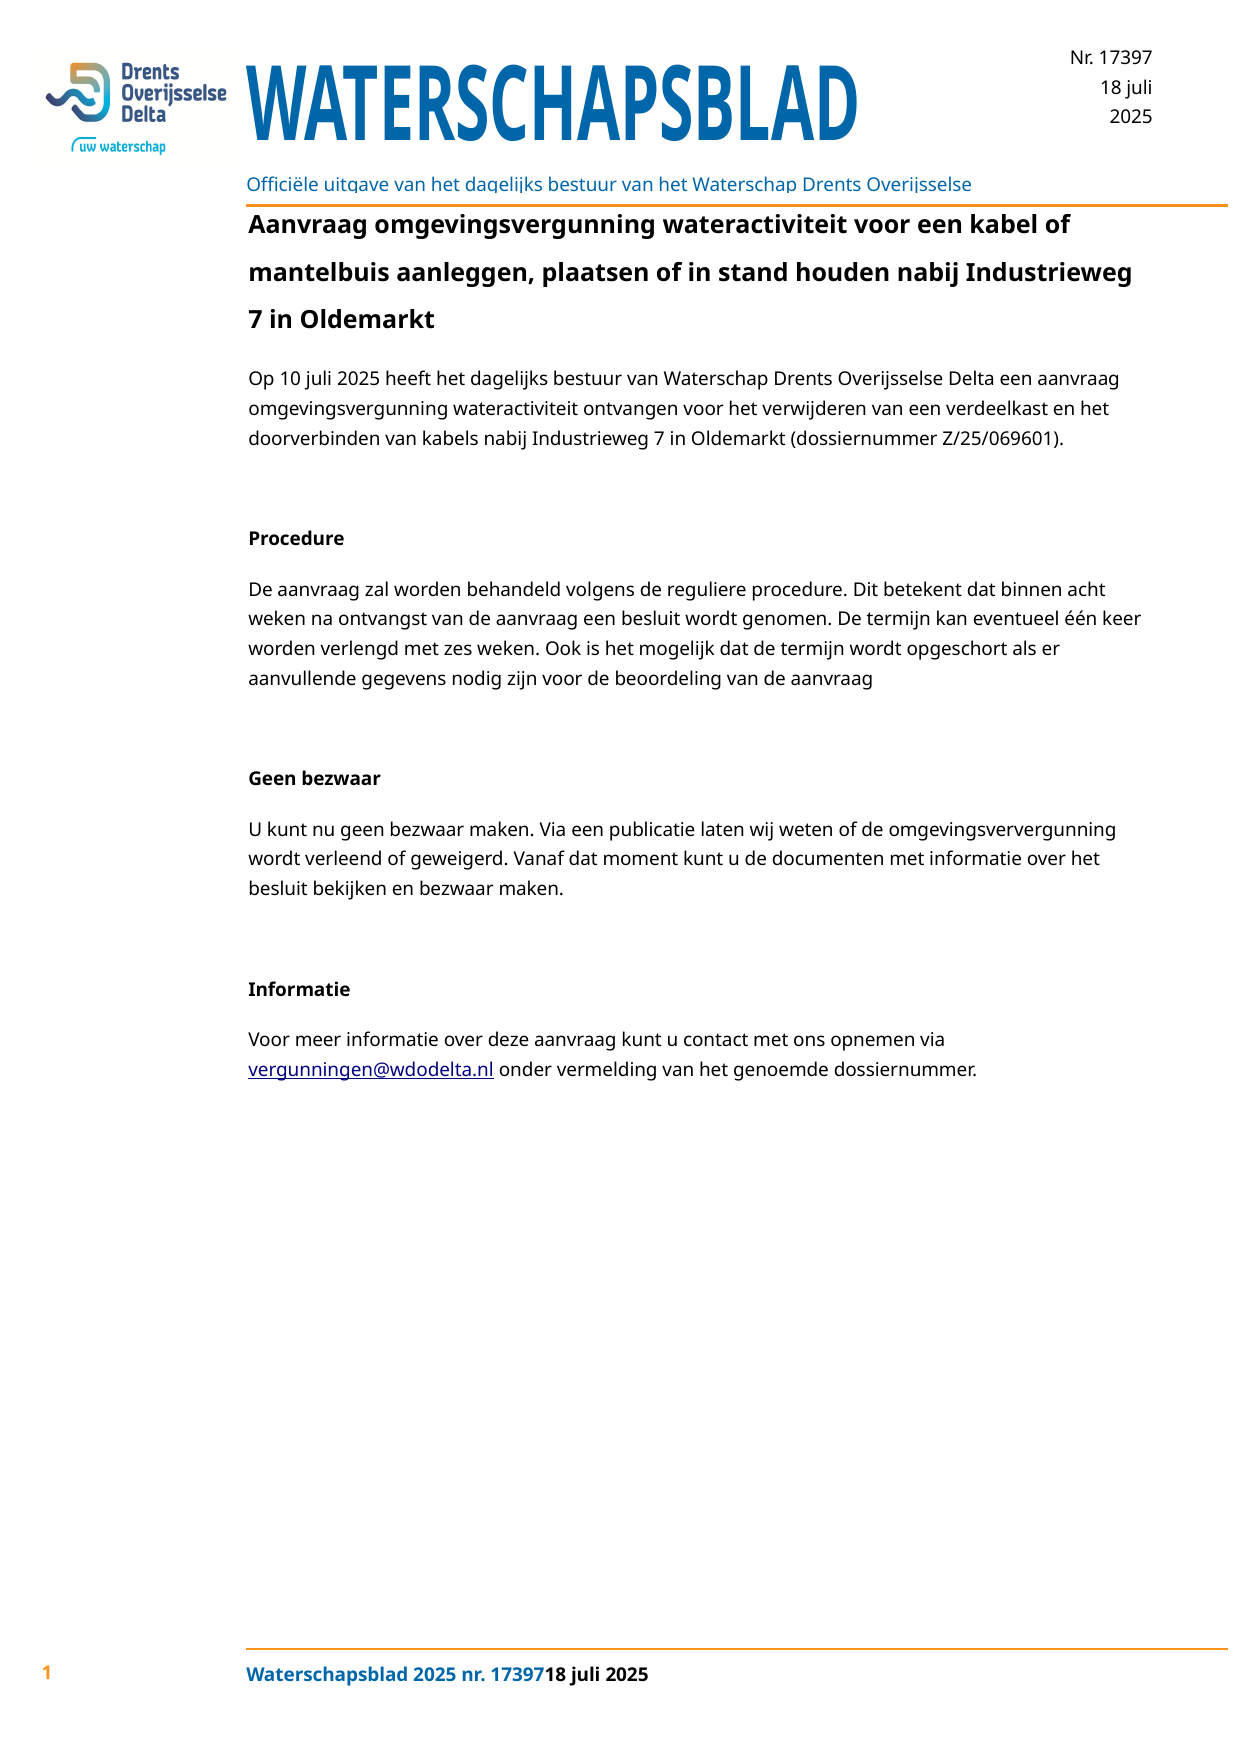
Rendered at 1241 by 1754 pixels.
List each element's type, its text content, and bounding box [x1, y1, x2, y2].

text U kunt nu geen bezwaar maken. Via een publicatie laten wij weten of de omgevingsververgunning wordt verleend of geweigerd. Vanaf dat moment kunt u de documenten met informatie over het besluit bekijken en bezwaar maken. [248, 816, 1152, 901]
text Aanvraag omgevingsvergunning wateractiviteit voor een kabel of mantelbuis aanleggen, plaatsen of in stand houden nabij Industrieweg 7 in Oldemarkt [248, 207, 1152, 336]
text Geen bezwaar [248, 766, 1152, 791]
text Voor meer informatie over deze aanvraag kunt u contact met ons opnemen via vergunningen@wdodelta.nl onder vermelding van het genoemde dossiernummer. [248, 1026, 1152, 1082]
text Informatie [248, 976, 1152, 1002]
text Op 10 juli 2025 heeft het dagelijks bestuur van Waterschap Drents Overijsselse Delta een aanvraag omgevingsvergunning wateractiviteit ontvangen voor het verwijderen van een verdeelkast en het doorverbinden van kabels nabij Industrieweg 7 in Oldemarkt (dossiernummer Z/25/069601). [248, 366, 1152, 450]
text Procedure [248, 526, 1152, 551]
picture [41, 47, 231, 172]
text De aanvraag zal worden behandeld volgens de reguliere procedure. Dit betekent dat binnen acht weken na ontvangst van de aanvraag een besluit wordt genomen. De termijn kan eventueel één keer worden verlengd met zes weken. Ook is het mogelijk dat de termijn wordt opgeschort als er aanvullende gegevens nodig zijn voor de beoordeling van de aanvraag [248, 576, 1152, 690]
